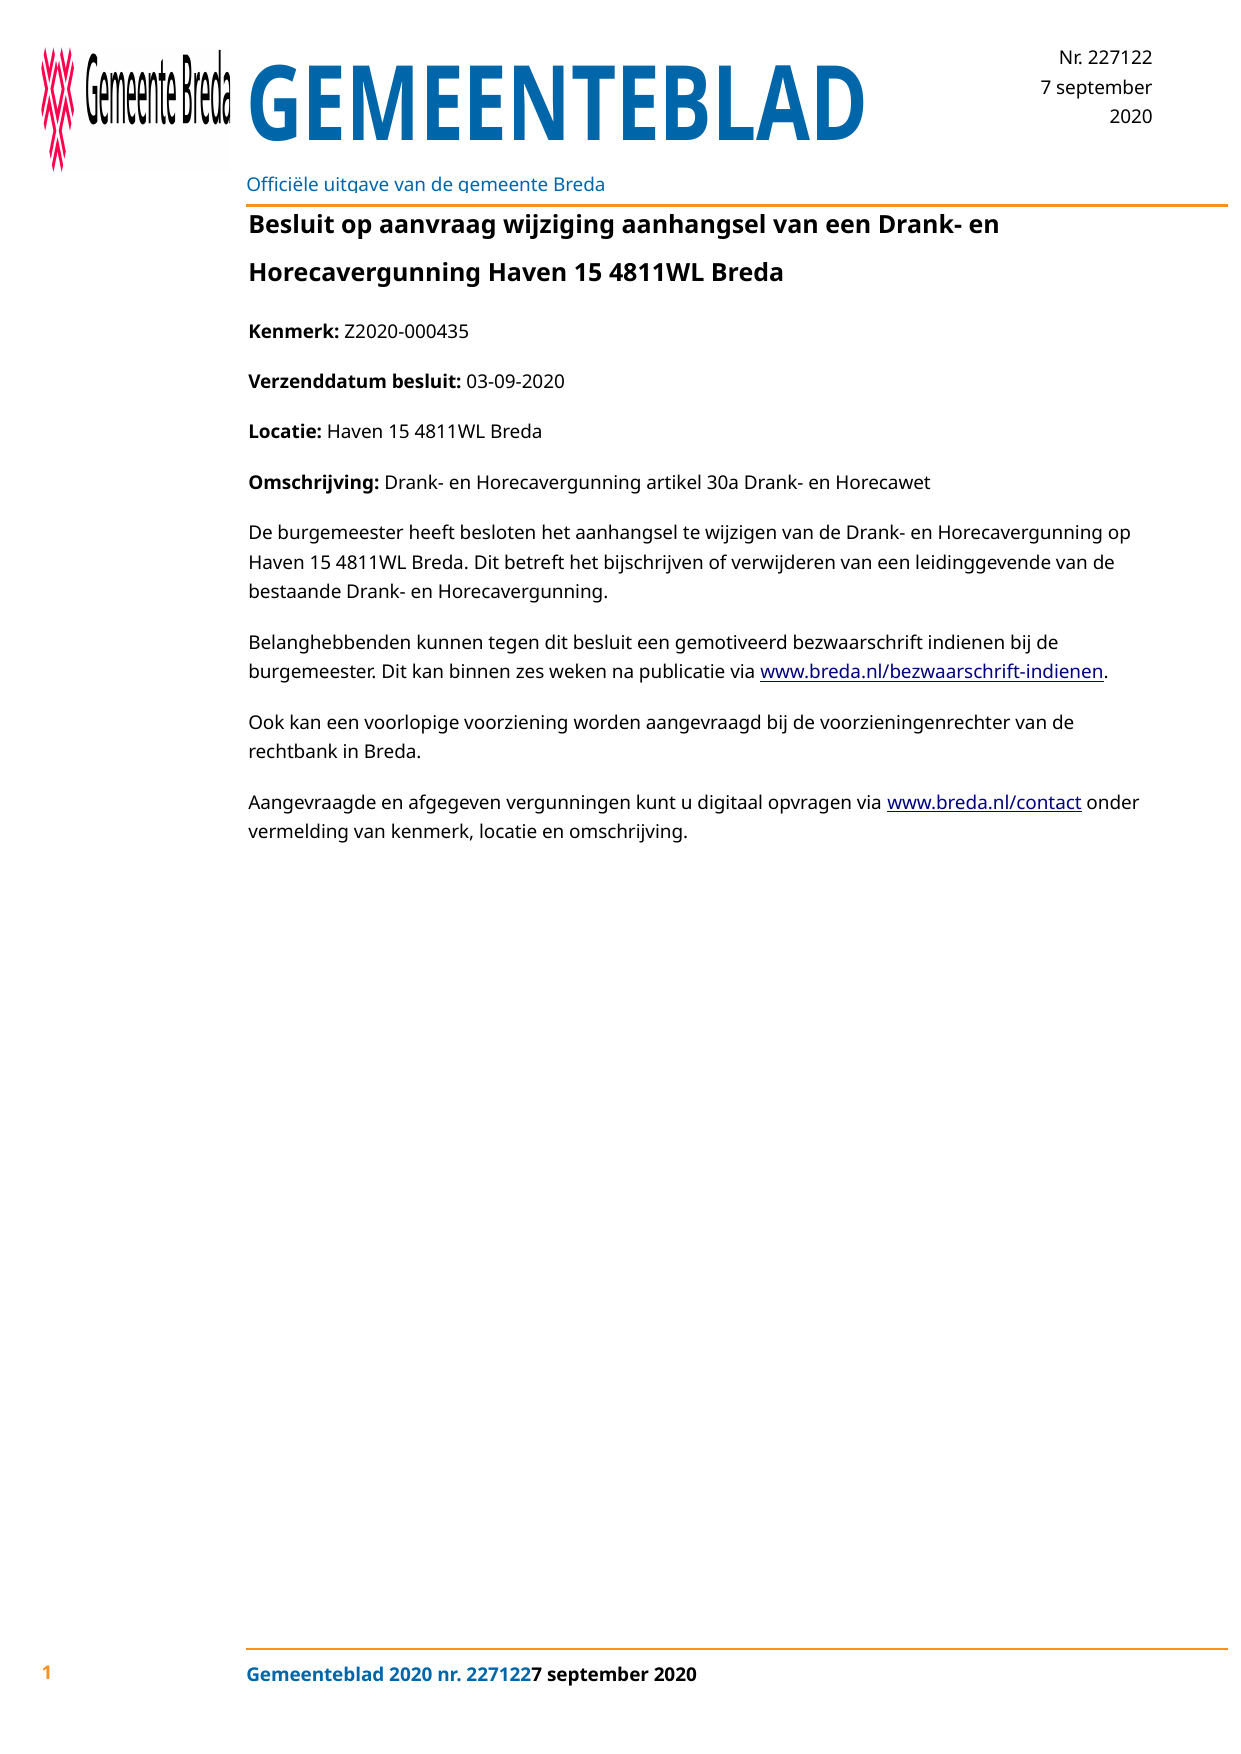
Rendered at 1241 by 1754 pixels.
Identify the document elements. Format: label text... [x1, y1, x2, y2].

text Locatie: Haven 15 4811WL Breda [248, 419, 1152, 444]
text Omschrijving: Drank- en Horecavergunning artikel 30a Drank- en Horecawet [248, 469, 1152, 495]
text Besluit op aanvraag wijziging aanhangsel van een Drank- en Horecavergunning Haven 15 4811WL Breda [248, 207, 1152, 288]
picture [41, 47, 231, 172]
text Aangevraagde en afgegeven vergunningen kunt u digitaal opvragen via www.breda.nl/contact onder vermelding van kenmerk, locatie en omschrijving. [248, 789, 1152, 844]
text De burgemeester heeft besloten het aanhangsel te wijzigen van de Drank- en Horecavergunning op Haven 15 4811WL Breda. Dit betreft het bijschrijven of verwijderen van een leidinggevende van de bestaande Drank- en Horecavergunning. [248, 519, 1152, 604]
text Ook kan een voorlopige voorziening worden aangevraagd bij de voorzieningenrechter van de rechtbank in Breda. [248, 709, 1152, 764]
text Verzenddatum besluit: 03-09-2020 [248, 368, 1152, 394]
text Belanghebbenden kunnen tegen dit besluit een gemotiveerd bezwaarschrift indienen bij de burgemeester. Dit kan binnen zes weken na publicatie via www.breda.nl/bezwaarschrift-indienen. [248, 629, 1152, 684]
text Kenmerk: Z2020-000435 [248, 318, 1152, 344]
